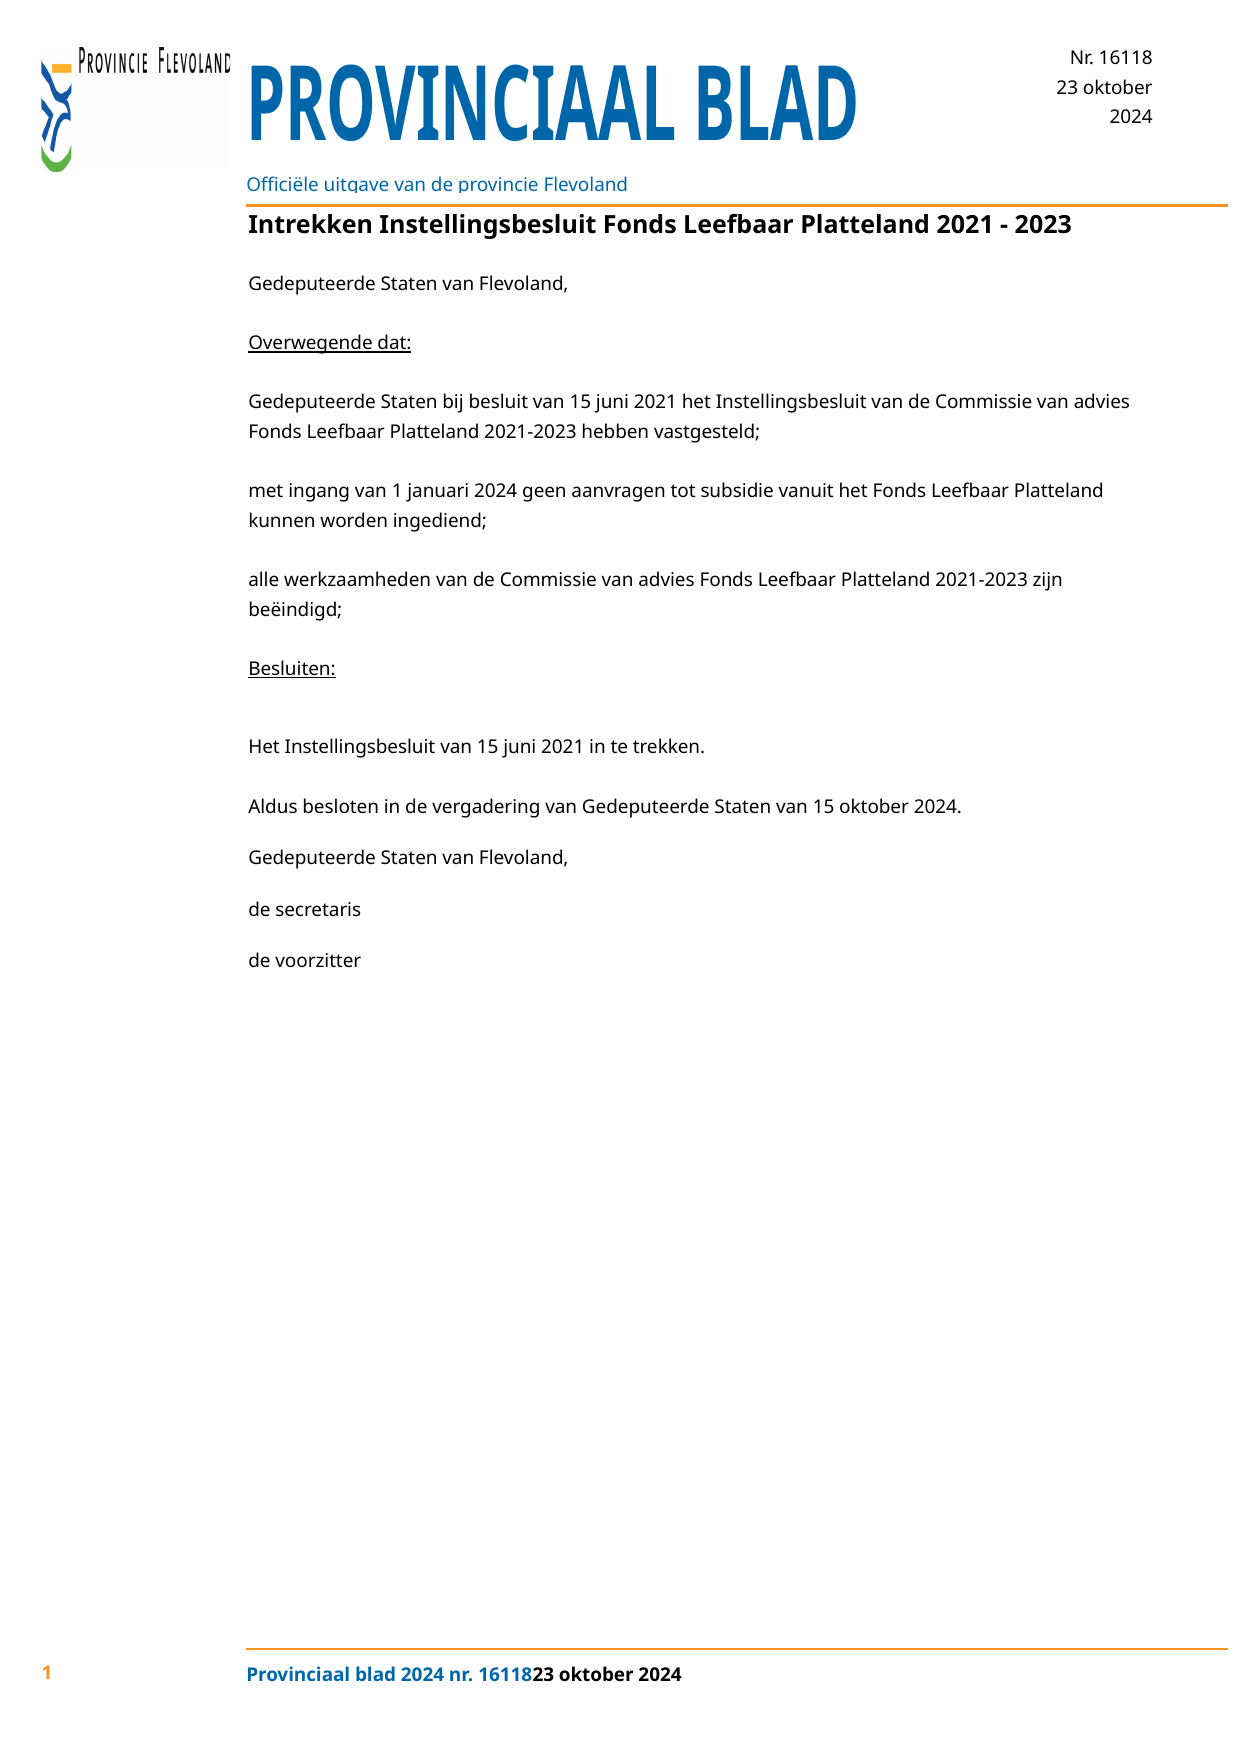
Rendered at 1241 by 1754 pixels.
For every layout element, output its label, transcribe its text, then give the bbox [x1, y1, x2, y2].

text de voorzitter [248, 947, 1152, 973]
text Overwegende dat: [248, 329, 1152, 355]
text alle werkzaamheden van de Commissie van advies Fonds Leefbaar Platteland 2021-2023 zijn beëindigd; [248, 566, 1152, 621]
text Het Instellingsbesluit van 15 juni 2021 in te trekken. [248, 734, 1152, 759]
text Aldus besloten in de vergadering van Gedeputeerde Staten van 15 oktober 2024. [248, 793, 1152, 819]
text Gedeputeerde Staten bij besluit van 15 juni 2021 het Instellingsbesluit van de Commissie van advies Fonds Leefbaar Platteland 2021-2023 hebben vastgesteld; [248, 389, 1152, 444]
picture [41, 47, 231, 172]
text met ingang van 1 januari 2024 geen aanvragen tot subsidie vanuit het Fonds Leefbaar Platteland kunnen worden ingediend; [248, 477, 1152, 533]
text Gedeputeerde Staten van Flevoland, [248, 270, 1152, 296]
text Intrekken Instellingsbesluit Fonds Leefbaar Platteland 2021 - 2023 [248, 207, 1152, 241]
text de secretaris [248, 896, 1152, 922]
text Gedeputeerde Staten van Flevoland, [248, 844, 1152, 870]
text Besluiten: [248, 655, 1152, 681]
